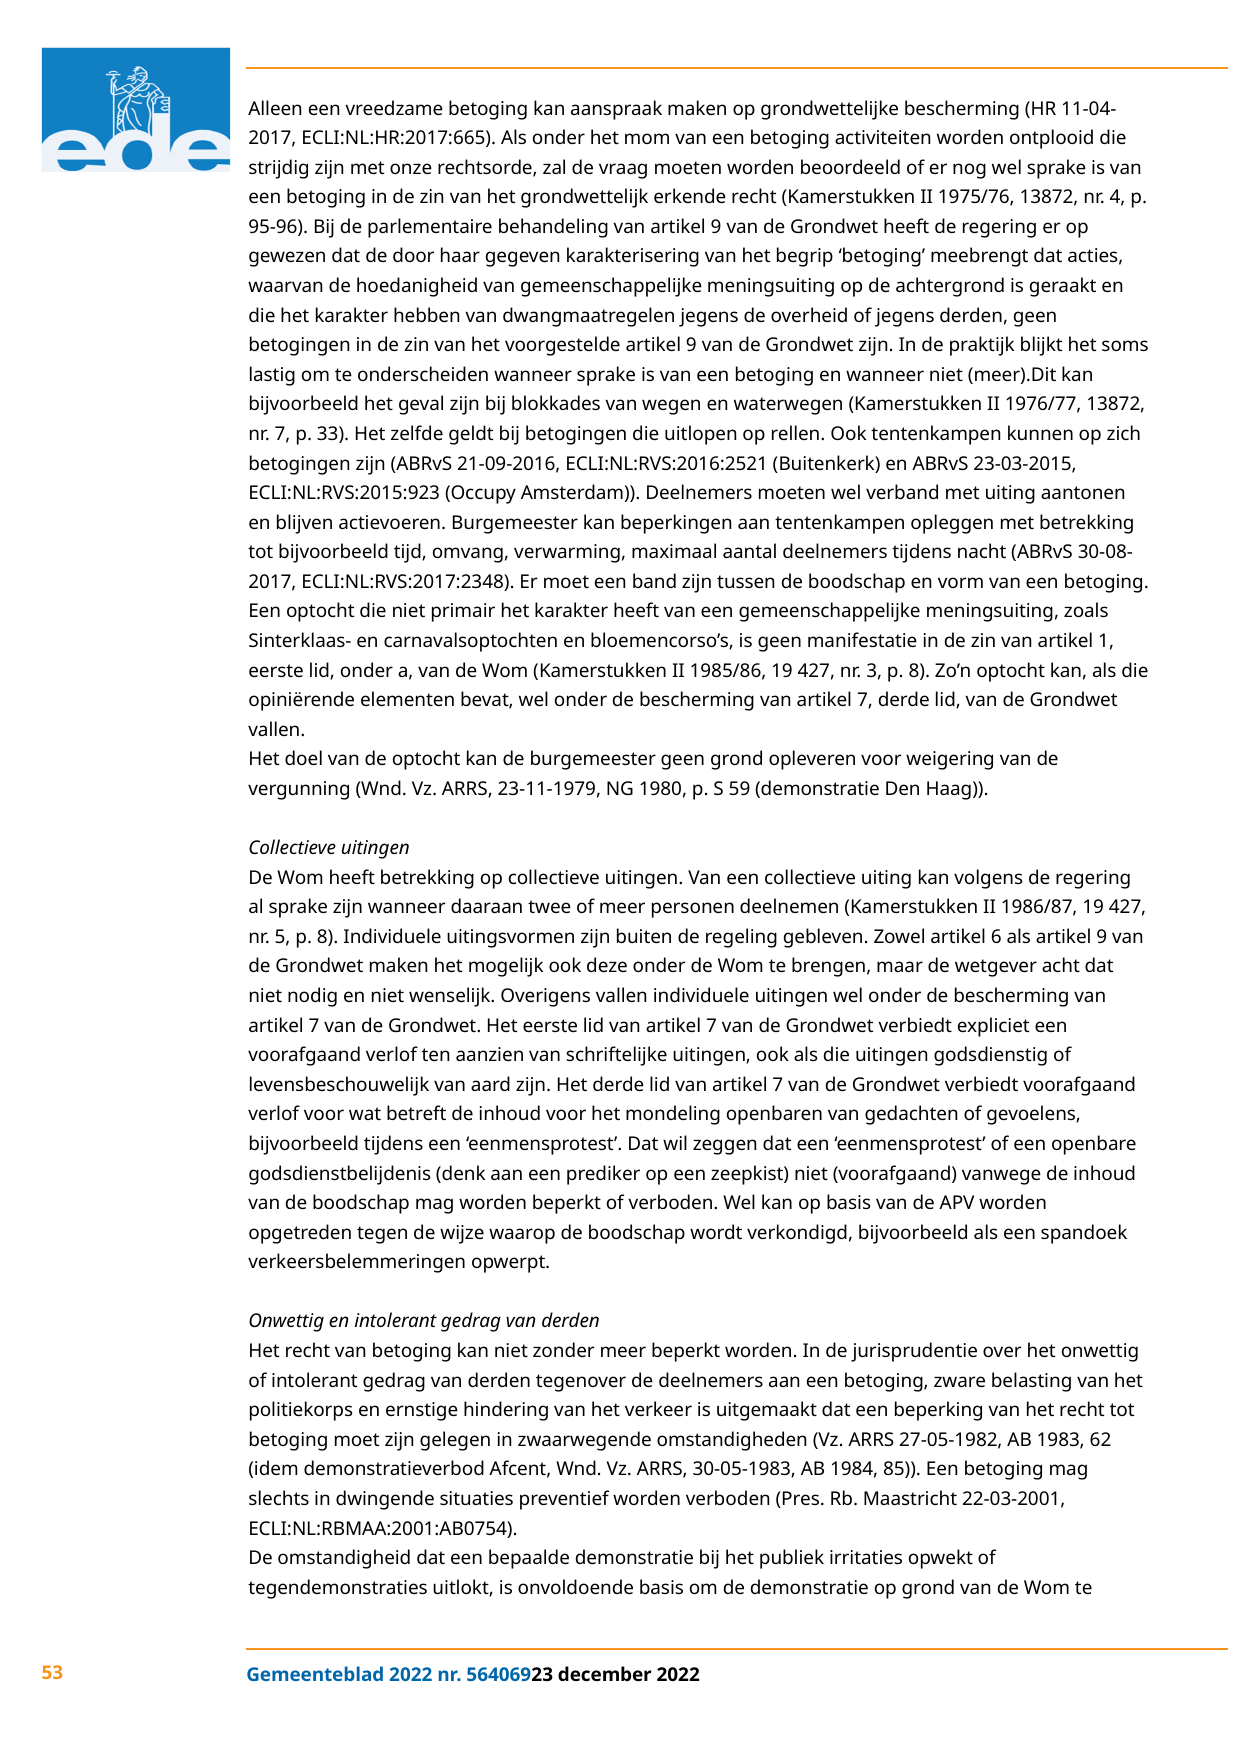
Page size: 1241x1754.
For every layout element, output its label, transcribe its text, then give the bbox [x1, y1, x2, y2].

text Collectieve uitingen [248, 834, 1152, 860]
text Onwettig en intolerant gedrag van derden [248, 1308, 1152, 1333]
picture [41, 47, 231, 172]
text Een optocht die niet primair het karakter heeft van een gemeenschappelijke meningsuiting, zoals Sinterklaas- en carnavalsoptochten en bloemencorso’s, is geen manifestatie in de zin van artikel 1, eerste lid, onder a, van de Wom (Kamerstukken II 1985/86, 19 427, nr. 3, p. 8). Zo’n optocht kan, als die opiniërende elementen bevat, wel onder de bescherming van artikel 7, derde lid, van de Grondwet vallen. [248, 598, 1152, 742]
text De Wom heeft betrekking op collectieve uitingen. Van een collectieve uiting kan volgens de regering al sprake zijn wanneer daaraan twee of meer personen deelnemen (Kamerstukken II 1986/87, 19 427, nr. 5, p. 8). Individuele uitingsvormen zijn buiten de regeling gebleven. Zowel artikel 6 als artikel 9 van de Grondwet maken het mogelijk ook deze onder de Wom te brengen, maar de wetgever acht dat niet nodig en niet wenselijk. Overigens vallen individuele uitingen wel onder de bescherming van artikel 7 van de Grondwet. Het eerste lid van artikel 7 van de Grondwet verbiedt expliciet een voorafgaand verlof ten aanzien van schriftelijke uitingen, ook als die uitingen godsdienstig of levensbeschouwelijk van aard zijn. Het derde lid van artikel 7 van de Grondwet verbiedt voorafgaand verlof voor wat betreft de inhoud voor het mondeling openbaren van gedachten of gevoelens, bijvoorbeeld tijdens een ‘eenmensprotest’. Dat wil zeggen dat een ‘eenmensprotest’ of een openbare godsdienstbelijdenis (denk aan een prediker op een zeepkist) niet (voorafgaand) vanwege de inhoud van de boodschap mag worden beperkt of verboden. Wel kan op basis van de APV worden opgetreden tegen de wijze waarop de boodschap wordt verkondigd, bijvoorbeeld als een spandoek verkeersbelemmeringen opwerpt. [248, 864, 1152, 1274]
text Alleen een vreedzame betoging kan aanspraak maken op grondwettelijke bescherming (HR 11-04-2017, ECLI:NL:HR:2017:665). Als onder het mom van een betoging activiteiten worden ontplooid die strijdig zijn met onze rechtsorde, zal de vraag moeten worden beoordeeld of er nog wel sprake is van een betoging in de zin van het grondwettelijk erkende recht (Kamerstukken II 1975/76, 13872, nr. 4, p. 95-96). Bij de parlementaire behandeling van artikel 9 van de Grondwet heeft de regering er op gewezen dat de door haar gegeven karakterisering van het begrip ‘betoging’ meebrengt dat acties, waarvan de hoedanigheid van gemeenschappelijke meningsuiting op de achtergrond is geraakt en die het karakter hebben van dwangmaatregelen jegens de overheid of jegens derden, geen betogingen in de zin van het voorgestelde artikel 9 van de Grondwet zijn. In de praktijk blijkt het soms lastig om te onderscheiden wanneer sprake is van een betoging en wanneer niet (meer).Dit kan bijvoorbeeld het geval zijn bij blokkades van wegen en waterwegen (Kamerstukken II 1976/77, 13872, nr. 7, p. 33). Het zelfde geldt bij betogingen die uitlopen op rellen. Ook tentenkampen kunnen op zich betogingen zijn (ABRvS 21-09-2016, ECLI:NL:RVS:2016:2521 (Buitenkerk) en ABRvS 23-03-2015, ECLI:NL:RVS:2015:923 (Occupy Amsterdam)). Deelnemers moeten wel verband met uiting aantonen en blijven actievoeren. Burgemeester kan beperkingen aan tentenkampen opleggen met betrekking tot bijvoorbeeld tijd, omvang, verwarming, maximaal aantal deelnemers tijdens nacht (ABRvS 30-08-2017, ECLI:NL:RVS:2017:2348). Er moet een band zijn tussen de boodschap en vorm van een betoging. [248, 95, 1152, 594]
text De omstandigheid dat een bepaalde demonstratie bij het publiek irritaties opwekt of tegendemonstraties uitlokt, is onvoldoende basis om de demonstratie op grond van de Wom te [248, 1544, 1152, 1600]
text Het recht van betoging kan niet zonder meer beperkt worden. In de jurisprudentie over het onwettig of intolerant gedrag van derden tegenover de deelnemers aan een betoging, zware belasting van het politiekorps en ernstige hindering van het verkeer is uitgemaakt dat een beperking van het recht tot betoging moet zijn gelegen in zwaarwegende omstandigheden (Vz. ARRS 27-05-1982, AB 1983, 62 (idem demonstratieverbod Afcent, Wnd. Vz. ARRS, 30-05-1983, AB 1984, 85)). Een betoging mag slechts in dwingende situaties preventief worden verboden (Pres. Rb. Maastricht 22-03-2001, ECLI:NL:RBMAA:2001:AB0754). [248, 1337, 1152, 1541]
text Het doel van de optocht kan de burgemeester geen grond opleveren voor weigering van de vergunning (Wnd. Vz. ARRS, 23-11-1979, NG 1980, p. S 59 (demonstratie Den Haag)). [248, 746, 1152, 801]
